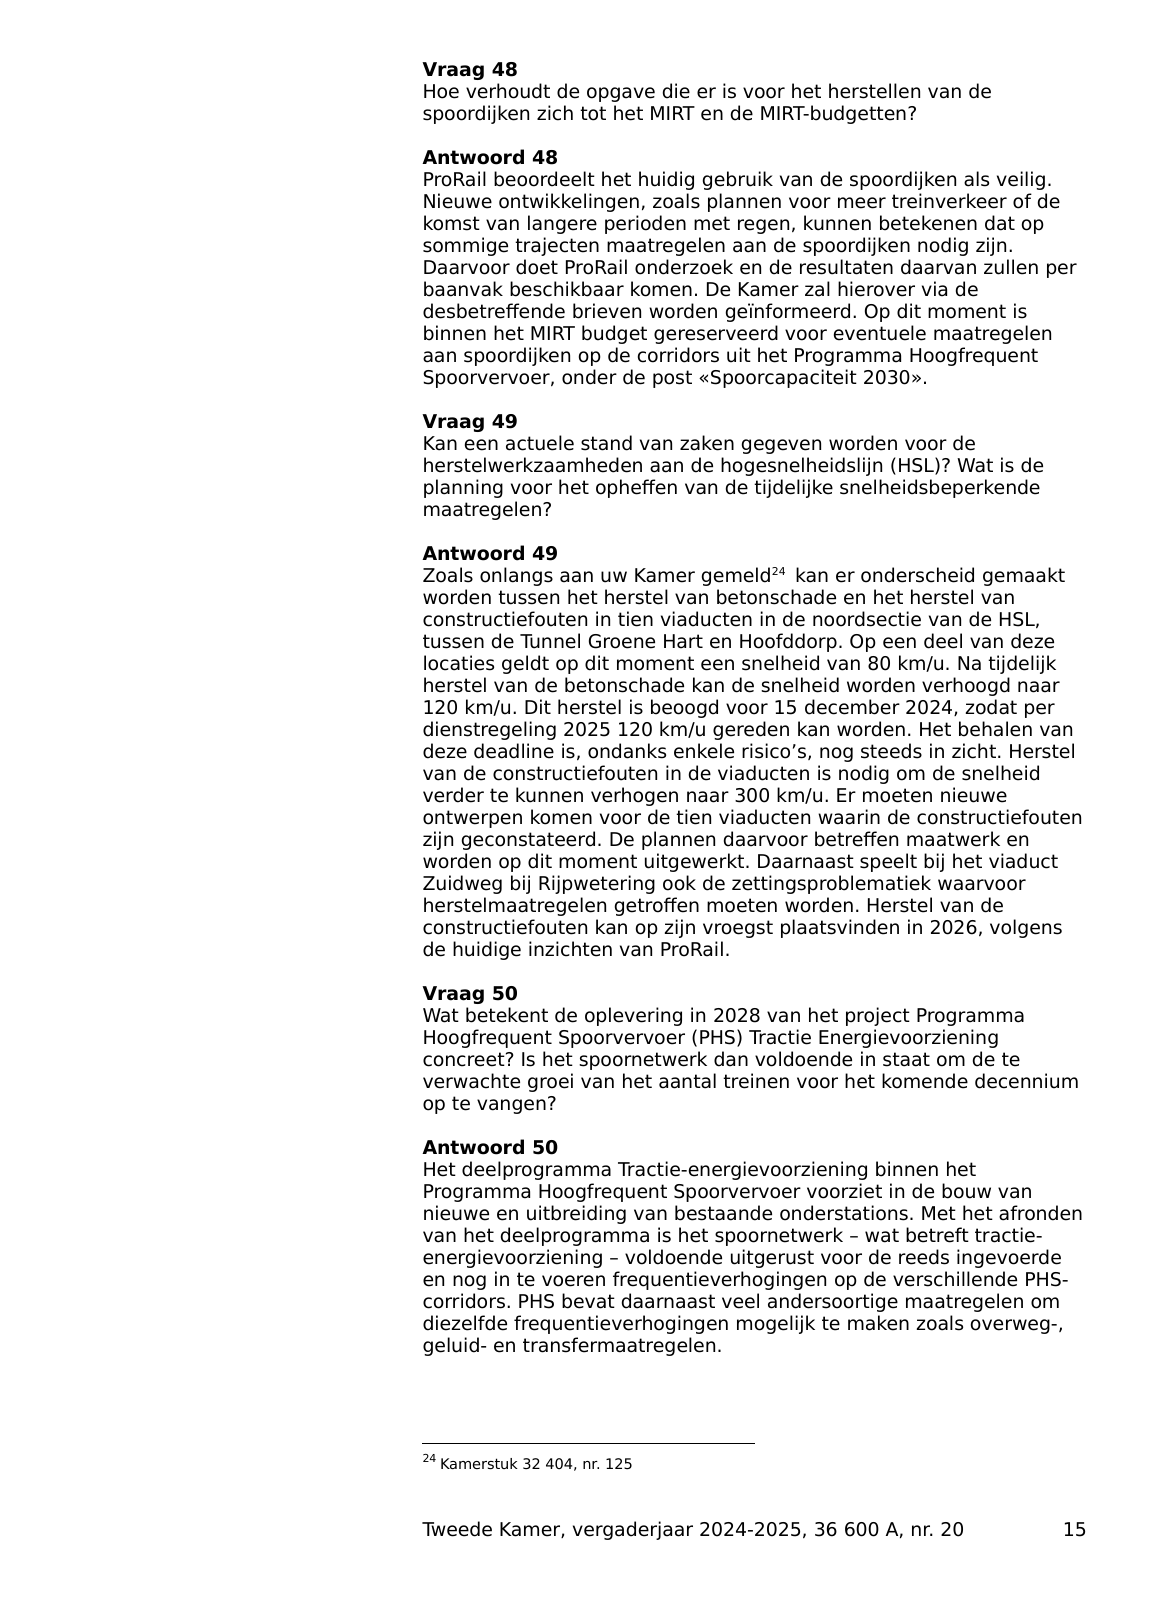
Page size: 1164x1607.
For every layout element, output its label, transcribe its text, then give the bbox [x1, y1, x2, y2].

text Hoe verhoudt de opgave die er is voor het herstellen van de spoordijken zich tot het MIRT en de MIRT-budgetten? [422, 81, 1087, 125]
text Vraag 48 [422, 59, 1087, 81]
text Wat betekent de oplevering in 2028 van het project Programma Hoogfrequent Spoorvervoer (PHS) Tractie Energievoorziening concreet? Is het spoornetwerk dan voldoende in staat om de te verwachte groei van het aantal treinen voor het komende decennium op te vangen? [422, 1005, 1087, 1115]
text Vraag 49 [422, 411, 1087, 433]
text Antwoord 49 [422, 543, 1087, 565]
text Antwoord 48 [422, 147, 1087, 169]
text Het deelprogramma Tractie-energievoorziening binnen het Programma Hoogfrequent Spoorvervoer voorziet in de bouw van nieuwe en uitbreiding van bestaande onderstations. Met het afronden van het deelprogramma is het spoornetwerk – wat betreft tractie-energievoorziening – voldoende uitgerust voor de reeds ingevoerde en nog in te voeren frequentieverhogingen op de verschillende PHS-corridors. PHS bevat daarnaast veel andersoortige maatregelen om diezelfde frequentieverhogingen mogelijk te maken zoals overweg-, geluid- en transfermaatregelen. [422, 1159, 1087, 1357]
text Zoals onlangs aan uw Kamer gemeld kan er onderscheid gemaakt worden tussen het herstel van betonschade en het herstel van constructiefouten in tien viaducten in de noordsectie van de HSL, tussen de Tunnel Groene Hart en Hoofddorp. Op een deel van deze locaties geldt op dit moment een snelheid van 80 km/u. Na tijdelijk herstel van de betonschade kan de snelheid worden verhoogd naar 120 km/u. Dit herstel is beoogd voor 15 december 2024, zodat per dienstregeling 2025 120 km/u gereden kan worden. Het behalen van deze deadline is, ondanks enkele risico’s, nog steeds in zicht. Herstel van de constructiefouten in de viaducten is nodig om de snelheid verder te kunnen verhogen naar 300 km/u. Er moeten nieuwe ontwerpen komen voor de tien viaducten waarin de constructiefouten zijn geconstateerd. De plannen daarvoor betreffen maatwerk en worden op dit moment uitgewerkt. Daarnaast speelt bij het viaduct Zuidweg bij Rijpwetering ook de zettingsproblematiek waarvoor herstelmaatregelen getroffen moeten worden. Herstel van de constructiefouten kan op zijn vroegst plaatsvinden in 2026, volgens de huidige inzichten van ProRail. [422, 565, 1087, 961]
text ProRail beoordeelt het huidig gebruik van de spoordijken als veilig. Nieuwe ontwikkelingen, zoals plannen voor meer treinverkeer of de komst van langere perioden met regen, kunnen betekenen dat op sommige trajecten maatregelen aan de spoordijken nodig zijn. Daarvoor doet ProRail onderzoek en de resultaten daarvan zullen per baanvak beschikbaar komen. De Kamer zal hierover via de desbetreffende brieven worden geïnformeerd. Op dit moment is binnen het MIRT budget gereserveerd voor eventuele maatregelen aan spoordijken op de corridors uit het Programma Hoogfrequent Spoorvervoer, onder de post «Spoorcapaciteit 2030». [422, 169, 1087, 389]
text Vraag 50 [422, 983, 1087, 1005]
text Antwoord 50 [422, 1137, 1087, 1159]
text Kan een actuele stand van zaken gegeven worden voor de herstelwerkzaamheden aan de hogesnelheidslijn (HSL)? Wat is de planning voor het opheffen van de tijdelijke snelheidsbeperkende maatregelen? [422, 433, 1087, 521]
text Kamerstuk 32 404, nr. 125 [422, 1452, 1087, 1474]
